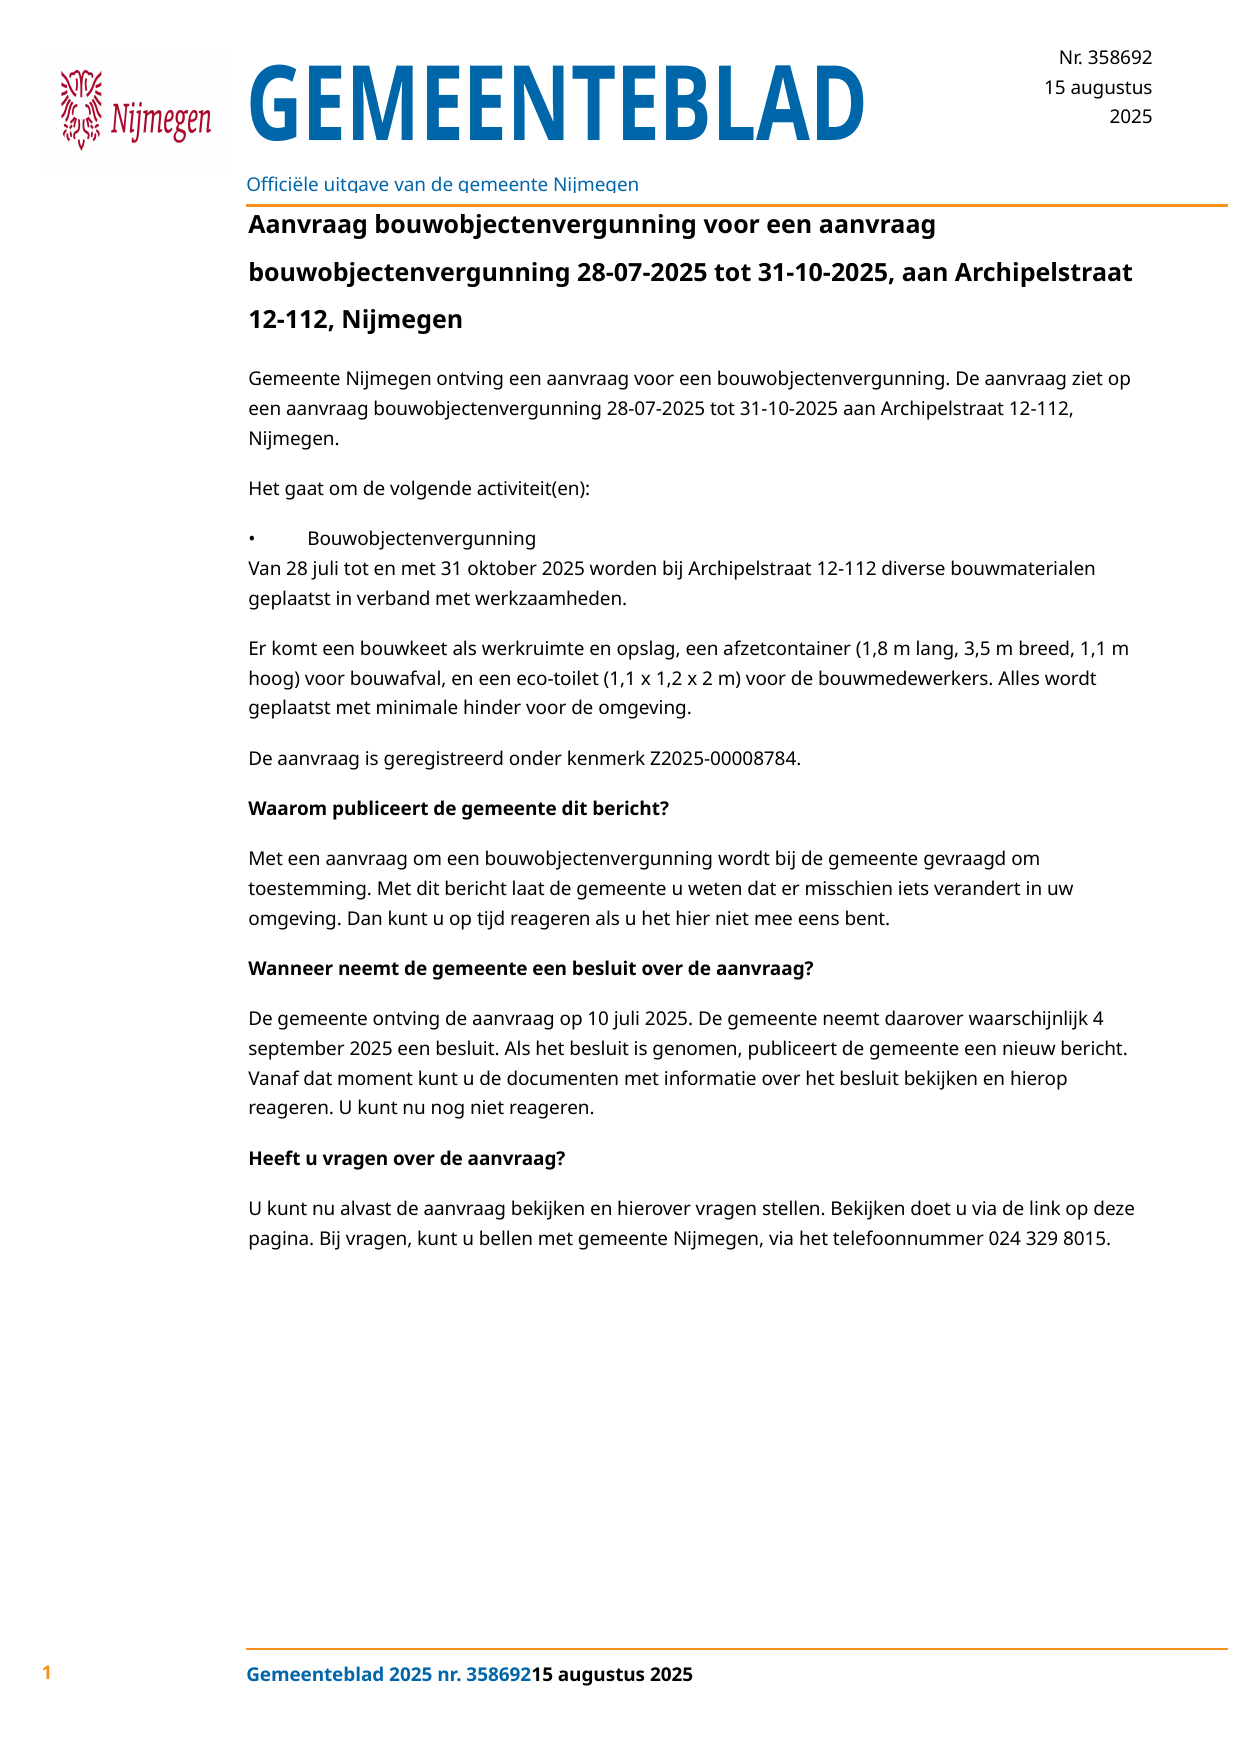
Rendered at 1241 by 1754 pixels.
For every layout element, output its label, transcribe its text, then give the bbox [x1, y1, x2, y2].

text Er komt een bouwkeet als werkruimte en opslag, een afzetcontainer (1,8 m lang, 3,5 m breed, 1,1 m hoog) voor bouwafval, en een eco-toilet (1,1 x 1,2 x 2 m) voor de bouwmedewerkers. Alles wordt geplaatst met minimale hinder voor de omgeving. [248, 635, 1152, 720]
picture [41, 47, 231, 172]
text Met een aanvraag om een bouwobjectenvergunning wordt bij de gemeente gevraagd om toestemming. Met dit bericht laat de gemeente u weten dat er misschien iets verandert in uw omgeving. Dan kunt u op tijd reageren als u het hier niet mee eens bent. [248, 846, 1152, 930]
text Het gaat om de volgende activiteit(en): [248, 475, 1152, 501]
text Heeft u vragen over de aanvraag? [248, 1145, 1152, 1170]
text Wanneer neemt de gemeente een besluit over de aanvraag? [248, 955, 1152, 981]
list Bouwobjectenvergunning [248, 526, 1152, 551]
text Van 28 juli tot en met 31 oktober 2025 worden bij Archipelstraat 12-112 diverse bouwmaterialen geplaatst in verband met werkzaamheden. [248, 555, 1152, 610]
text Aanvraag bouwobjectenvergunning voor een aanvraag bouwobjectenvergunning 28-07-2025 tot 31-10-2025, aan Archipelstraat 12-112, Nijmegen [248, 207, 1152, 336]
text De gemeente ontving de aanvraag op 10 juli 2025. De gemeente neemt daarover waarschijnlijk 4 september 2025 een besluit. Als het besluit is genomen, publiceert de gemeente een nieuw bericht. Vanaf dat moment kunt u de documenten met informatie over het besluit bekijken en hierop reageren. U kunt nu nog niet reageren. [248, 1006, 1152, 1120]
text Waarom publiceert de gemeente dit bericht? [248, 795, 1152, 821]
text Gemeente Nijmegen ontving een aanvraag voor een bouwobjectenvergunning. De aanvraag ziet op een aanvraag bouwobjectenvergunning 28-07-2025 tot 31-10-2025 aan Archipelstraat 12-112, Nijmegen. [248, 366, 1152, 450]
text U kunt nu alvast de aanvraag bekijken en hierover vragen stellen. Bekijken doet u via de link op deze pagina. Bij vragen, kunt u bellen met gemeente Nijmegen, via het telefoonnummer 024 329 8015. [248, 1195, 1152, 1250]
text De aanvraag is geregistreerd onder kenmerk Z2025-00008784. [248, 745, 1152, 770]
